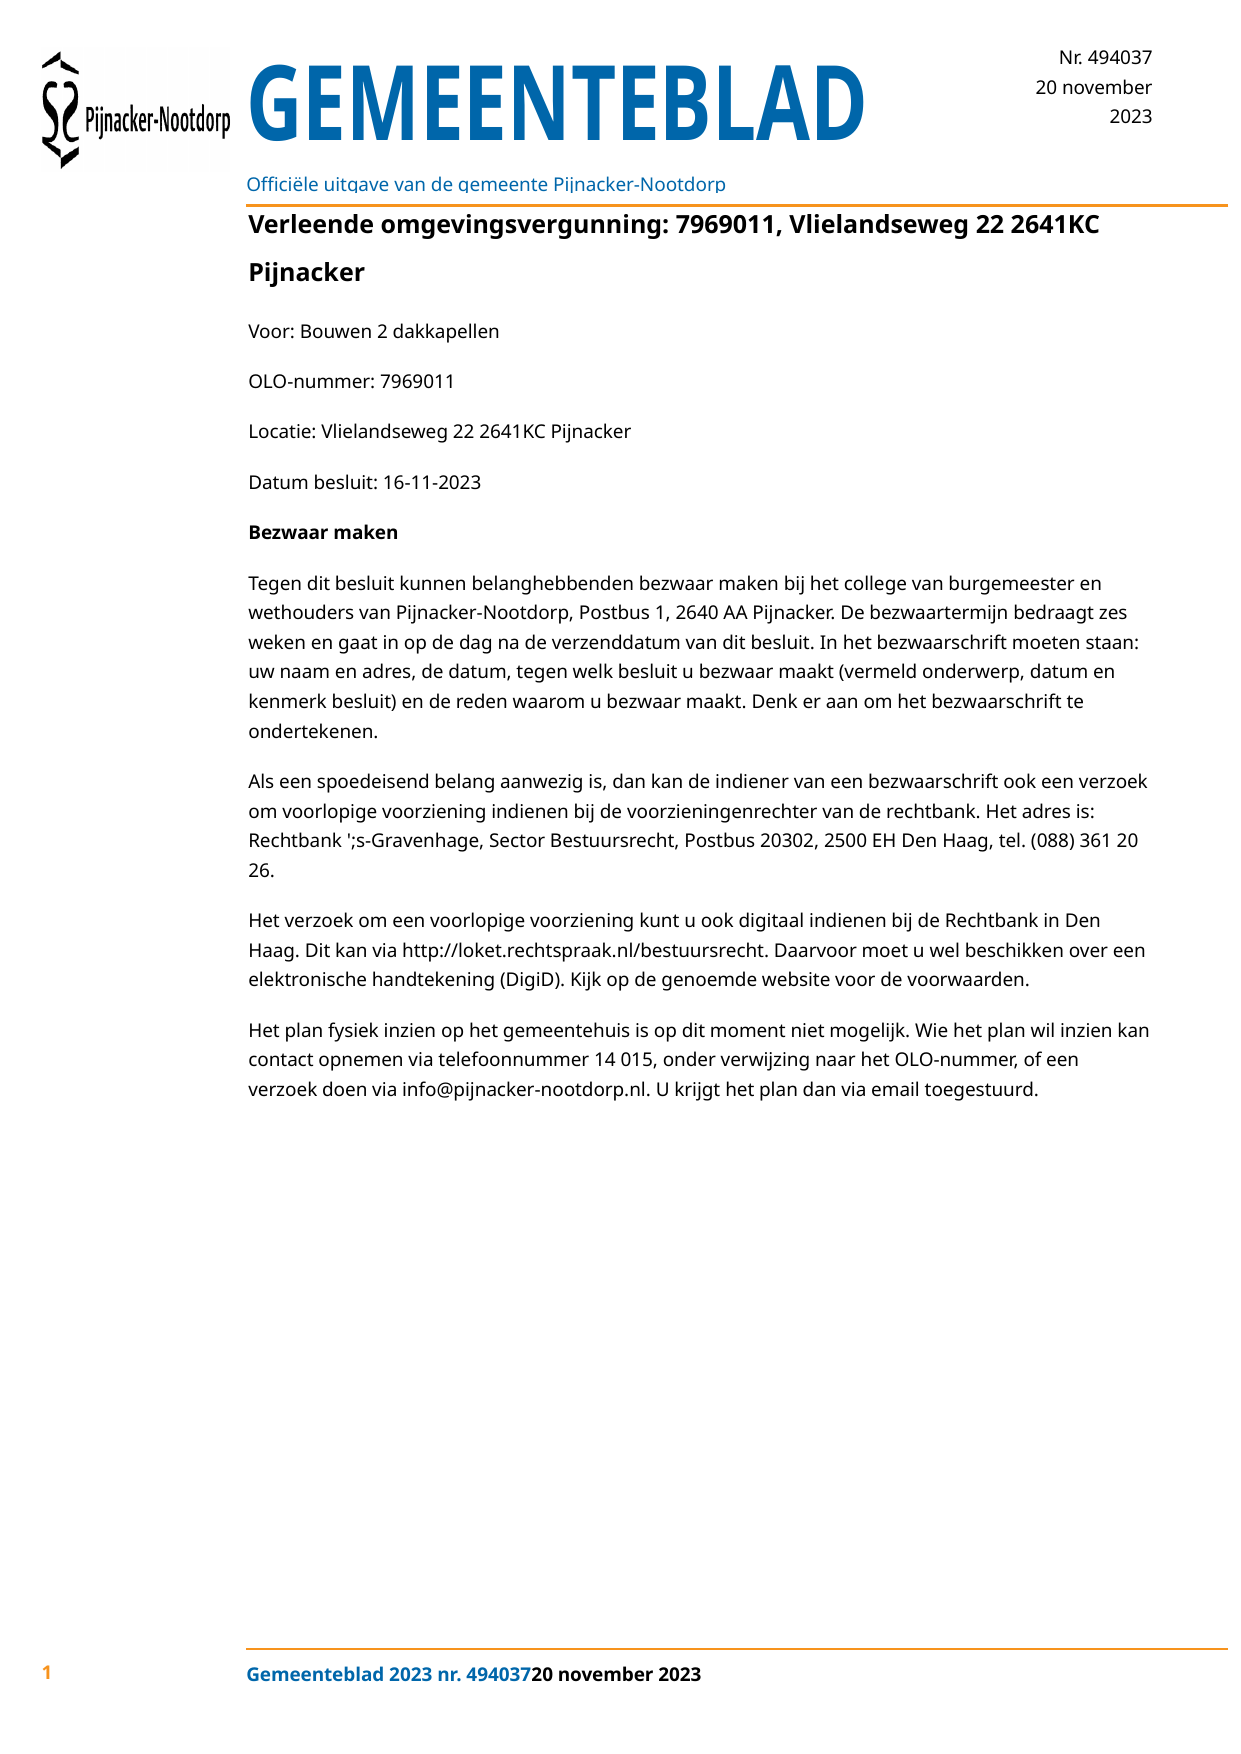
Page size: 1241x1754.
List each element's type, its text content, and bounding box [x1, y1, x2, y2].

text Het verzoek om een voorlopige voorziening kunt u ook digitaal indienen bij de Rechtbank in Den Haag. Dit kan via http://loket.rechtspraak.nl/bestuursrecht. Daarvoor moet u wel beschikken over een elektronische handtekening (DigiD). Kijk op de genoemde website voor de voorwaarden. [248, 907, 1152, 992]
text Voor: Bouwen 2 dakkapellen [248, 318, 1152, 344]
text Bezwaar maken [248, 519, 1152, 545]
text OLO-nummer: 7969011 [248, 368, 1152, 394]
text Als een spoedeisend belang aanwezig is, dan kan de indiener van een bezwaarschrift ook een verzoek om voorlopige voorziening indienen bij de voorzieningenrechter van de rechtbank. Het adres is: Rechtbank ';s-Gravenhage, Sector Bestuursrecht, Postbus 20302, 2500 EH Den Haag, tel. (088) 361 20 26. [248, 768, 1152, 883]
picture [41, 47, 231, 172]
text Het plan fysiek inzien op het gemeentehuis is op dit moment niet mogelijk. Wie het plan wil inzien kan contact opnemen via telefoonnummer 14 015, onder verwijzing naar het OLO-nummer, of een verzoek doen via info@pijnacker-nootdorp.nl. U krijgt het plan dan via email toegestuurd. [248, 1017, 1152, 1102]
text Datum besluit: 16-11-2023 [248, 469, 1152, 495]
text Locatie: Vlielandseweg 22 2641KC Pijnacker [248, 419, 1152, 444]
text Verleende omgevingsvergunning: 7969011, Vlielandseweg 22 2641KC Pijnacker [248, 207, 1152, 288]
text Tegen dit besluit kunnen belanghebbenden bezwaar maken bij het college van burgemeester en wethouders van Pijnacker-Nootdorp, Postbus 1, 2640 AA Pijnacker. De bezwaartermijn bedraagt zes weken en gaat in op de dag na de verzenddatum van dit besluit. In het bezwaarschrift moeten staan: uw naam en adres, de datum, tegen welk besluit u bezwaar maakt (vermeld onderwerp, datum en kenmerk besluit) en de reden waarom u bezwaar maakt. Denk er aan om het bezwaarschrift te ondertekenen. [248, 570, 1152, 744]
